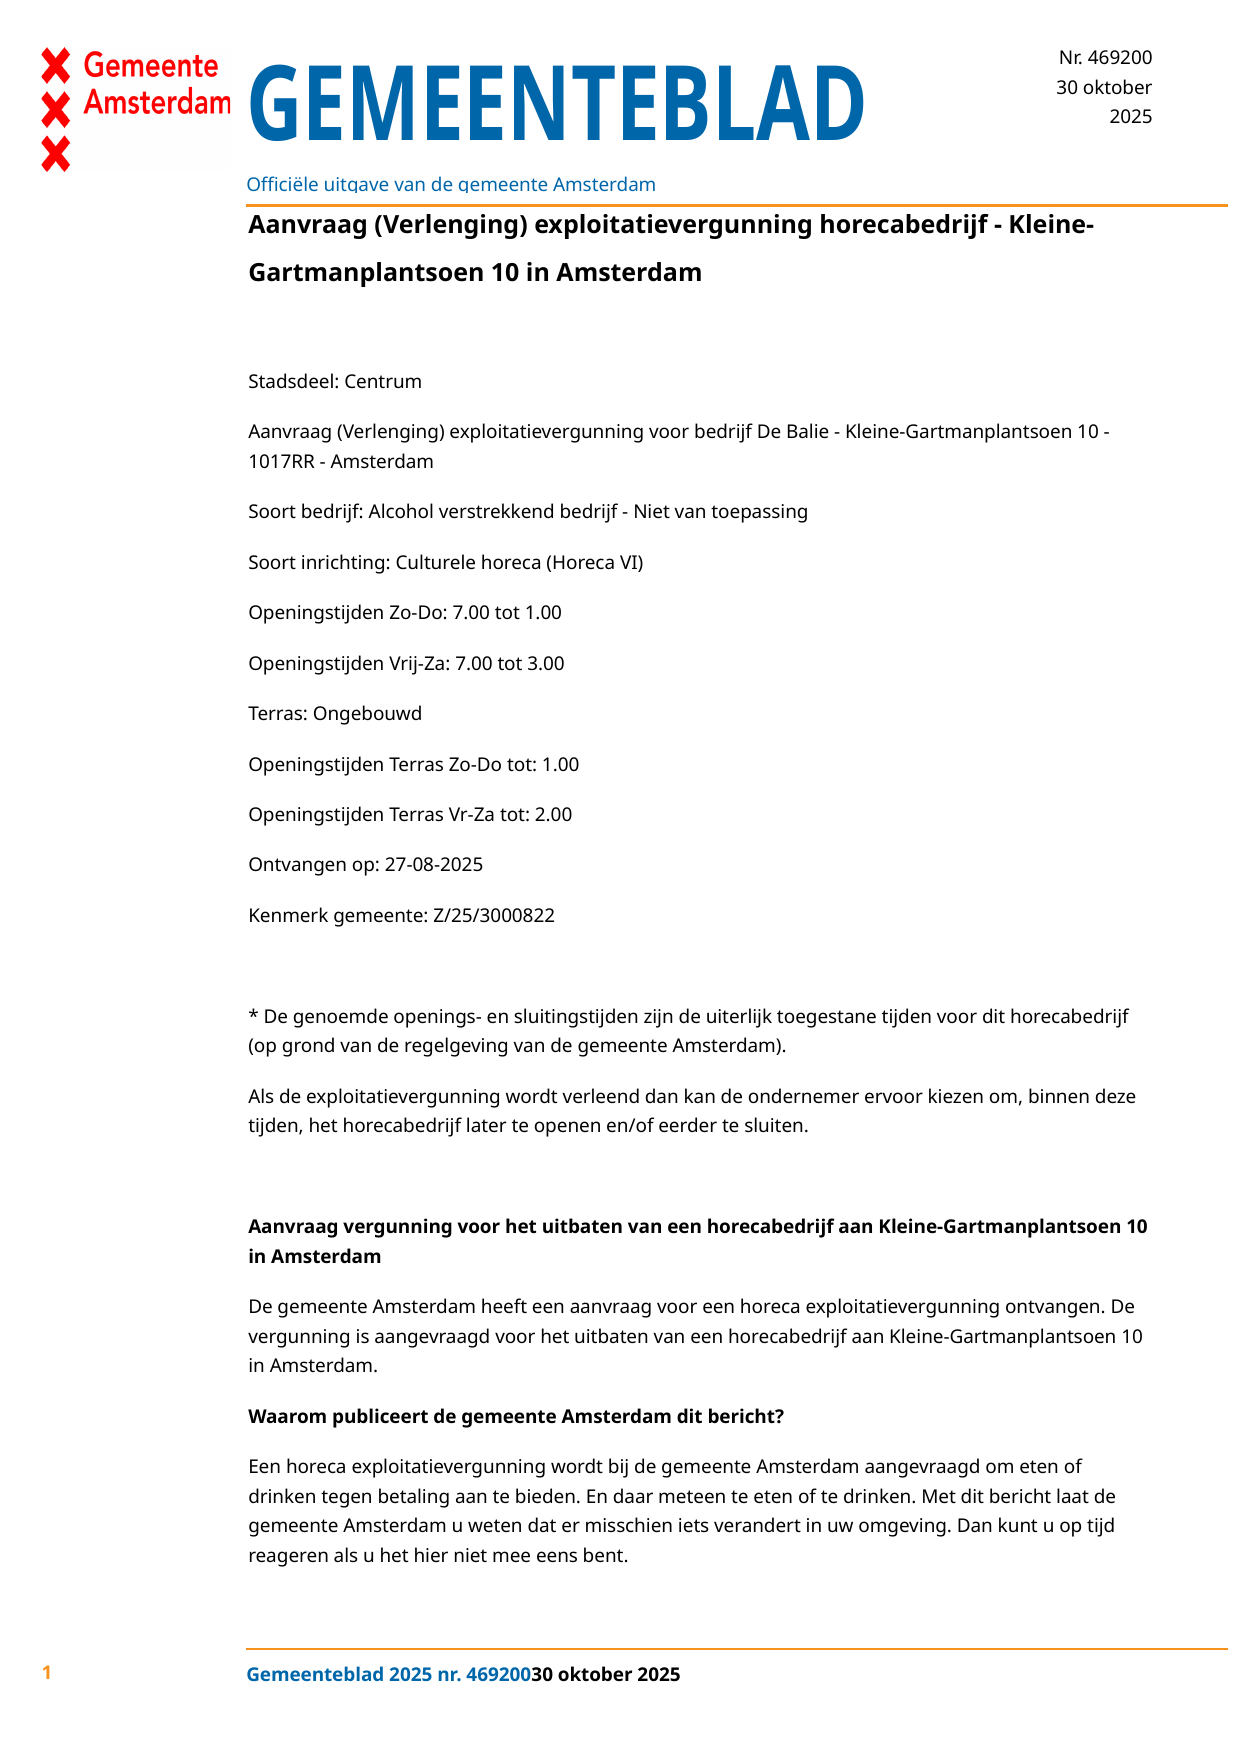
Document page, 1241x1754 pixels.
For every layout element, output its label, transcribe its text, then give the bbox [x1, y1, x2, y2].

text Aanvraag vergunning voor het uitbaten van een horecabedrijf aan Kleine-Gartmanplantsoen 10 in Amsterdam [248, 1213, 1152, 1269]
text Kenmerk gemeente: Z/25/3000822 [248, 902, 1152, 928]
picture [41, 47, 231, 172]
text * De genoemde openings- en sluitingstijden zijn de uiterlijk toegestane tijden voor dit horecabedrijf (op grond van de regelgeving van de gemeente Amsterdam). [248, 1003, 1152, 1058]
text Openingstijden Zo-Do: 7.00 tot 1.00 [248, 599, 1152, 625]
text Stadsdeel: Centrum [248, 368, 1152, 394]
text Soort inrichting: Culturele horeca (Horeca VI) [248, 549, 1152, 575]
text Als de exploitatievergunning wordt verleend dan kan de ondernemer ervoor kiezen om, binnen deze tijden, het horecabedrijf later te openen en/of eerder te sluiten. [248, 1083, 1152, 1138]
text Terras: Ongebouwd [248, 700, 1152, 726]
text Waarom publiceert de gemeente Amsterdam dit bericht? [248, 1403, 1152, 1429]
text Soort bedrijf: Alcohol verstrekkend bedrijf - Niet van toepassing [248, 499, 1152, 524]
text Ontvangen op: 27-08-2025 [248, 852, 1152, 877]
text Aanvraag (Verlenging) exploitatievergunning voor bedrijf De Balie - Kleine-Gartmanplantsoen 10 - 1017RR - Amsterdam [248, 419, 1152, 474]
text Een horeca exploitatievergunning wordt bij de gemeente Amsterdam aangevraagd om eten of drinken tegen betaling aan te bieden. En daar meteen te eten of te drinken. Met dit bericht laat de gemeente Amsterdam u weten dat er misschien iets verandert in uw omgeving. Dan kunt u op tijd reageren als u het hier niet mee eens bent. [248, 1453, 1152, 1568]
text De gemeente Amsterdam heeft een aanvraag voor een horeca exploitatievergunning ontvangen. De vergunning is aangevraagd voor het uitbaten van een horecabedrijf aan Kleine-Gartmanplantsoen 10 in Amsterdam. [248, 1293, 1152, 1378]
text Openingstijden Terras Zo-Do tot: 1.00 [248, 751, 1152, 777]
text Openingstijden Vrij-Za: 7.00 tot 3.00 [248, 650, 1152, 676]
text Openingstijden Terras Vr-Za tot: 2.00 [248, 801, 1152, 827]
text Aanvraag (Verlenging) exploitatievergunning horecabedrijf - Kleine-Gartmanplantsoen 10 in Amsterdam [248, 207, 1152, 288]
